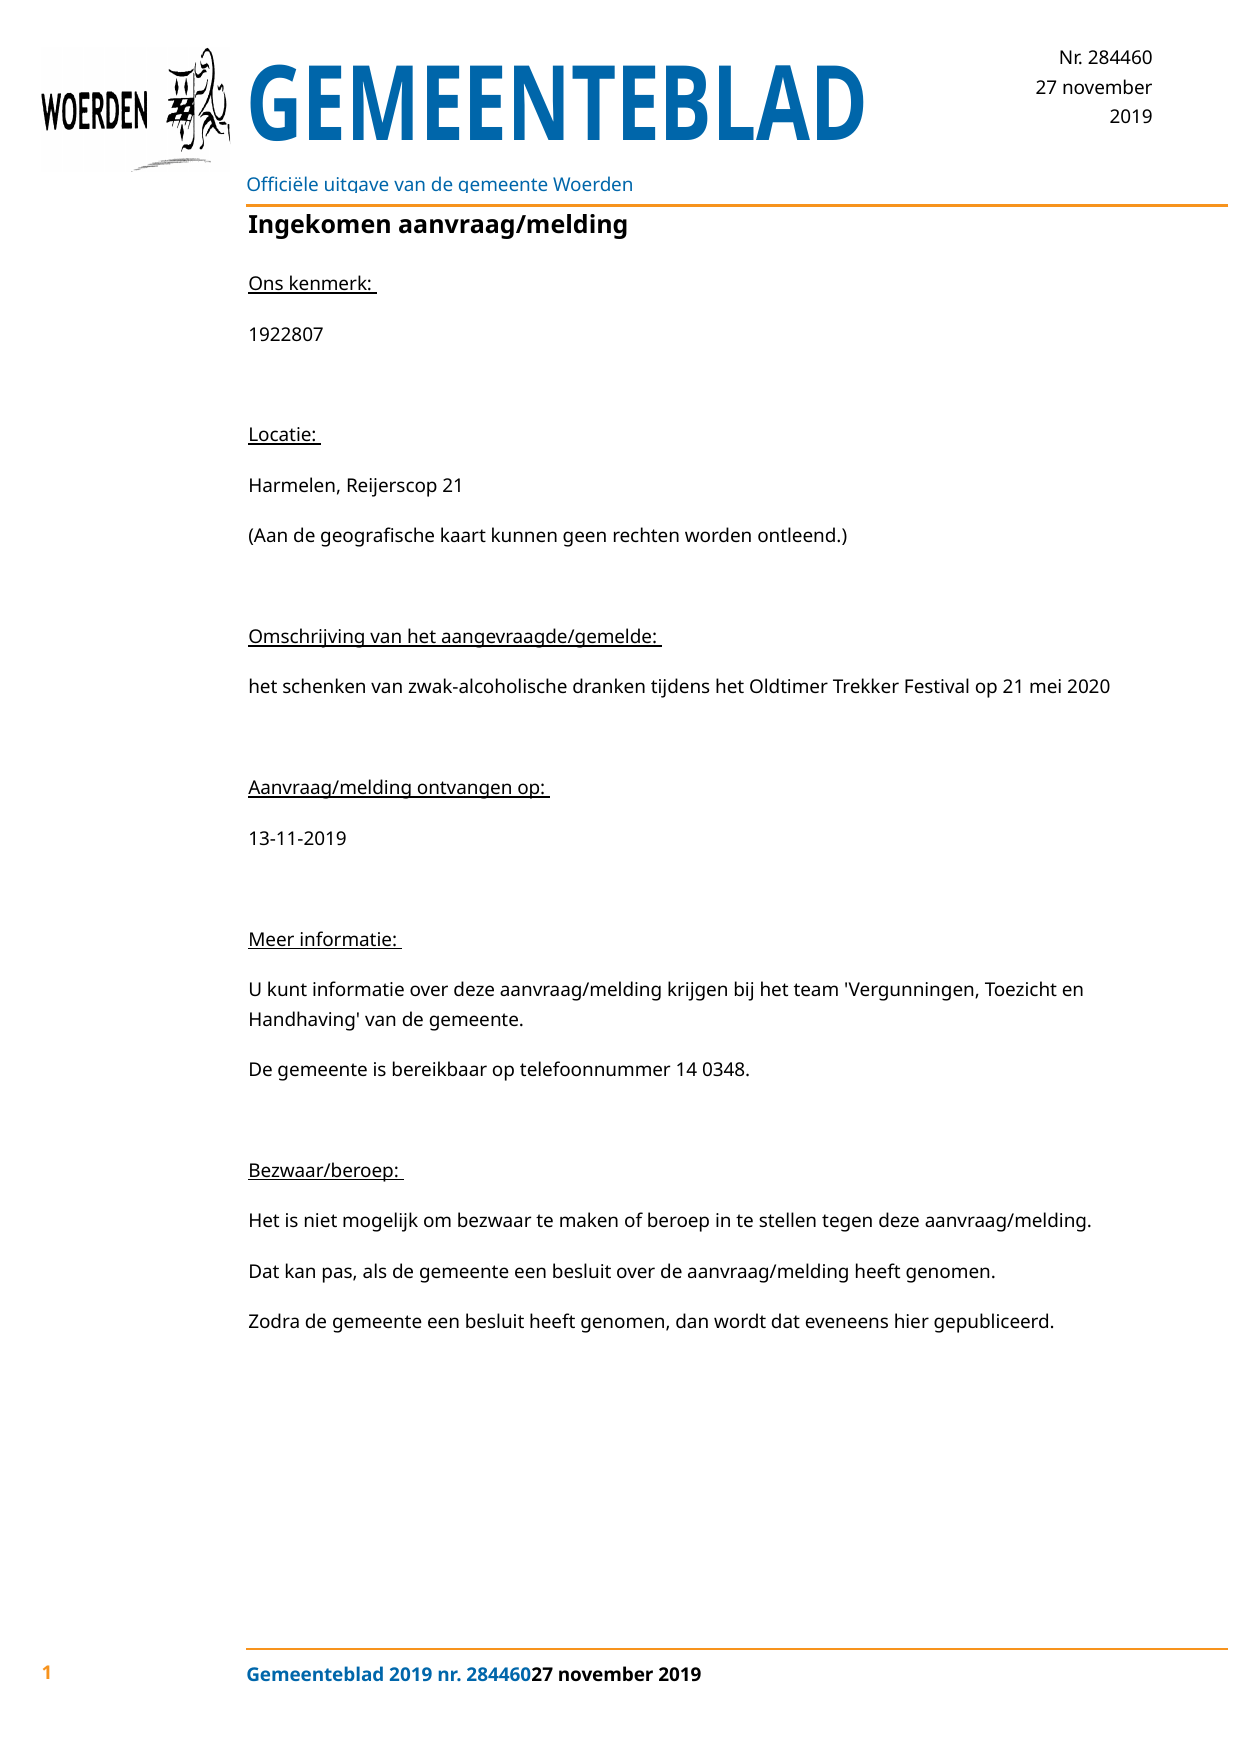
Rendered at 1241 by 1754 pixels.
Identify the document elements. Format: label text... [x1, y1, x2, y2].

text Bezwaar/beroep: [248, 1157, 1152, 1183]
text U kunt informatie over deze aanvraag/melding krijgen bij het team 'Vergunningen, Toezicht en Handhaving' van de gemeente. [248, 976, 1152, 1031]
text Zodra de gemeente een besluit heeft genomen, dan wordt dat eveneens hier gepubliceerd. [248, 1308, 1152, 1334]
text 13-11-2019 [248, 825, 1152, 851]
text 1922807 [248, 321, 1152, 346]
text Ingekomen aanvraag/melding [248, 207, 1152, 241]
text Het is niet mogelijk om bezwaar te maken of beroep in te stellen tegen deze aanvraag/melding. [248, 1207, 1152, 1233]
text het schenken van zwak-alcoholische dranken tijdens het Oldtimer Trekker Festival op 21 mei 2020 [248, 674, 1152, 699]
text Omschrijving van het aangevraagde/gemelde: [248, 623, 1152, 649]
text (Aan de geografische kaart kunnen geen rechten worden ontleend.) [248, 522, 1152, 548]
text Locatie: [248, 422, 1152, 447]
text Harmelen, Reijerscop 21 [248, 472, 1152, 498]
text Dat kan pas, als de gemeente een besluit over de aanvraag/melding heeft genomen. [248, 1258, 1152, 1283]
text Ons kenmerk: [248, 270, 1152, 296]
picture [41, 47, 231, 172]
text De gemeente is bereikbaar op telefoonnummer 14 0348. [248, 1056, 1152, 1082]
text Meer informatie: [248, 926, 1152, 951]
text Aanvraag/melding ontvangen op: [248, 774, 1152, 800]
